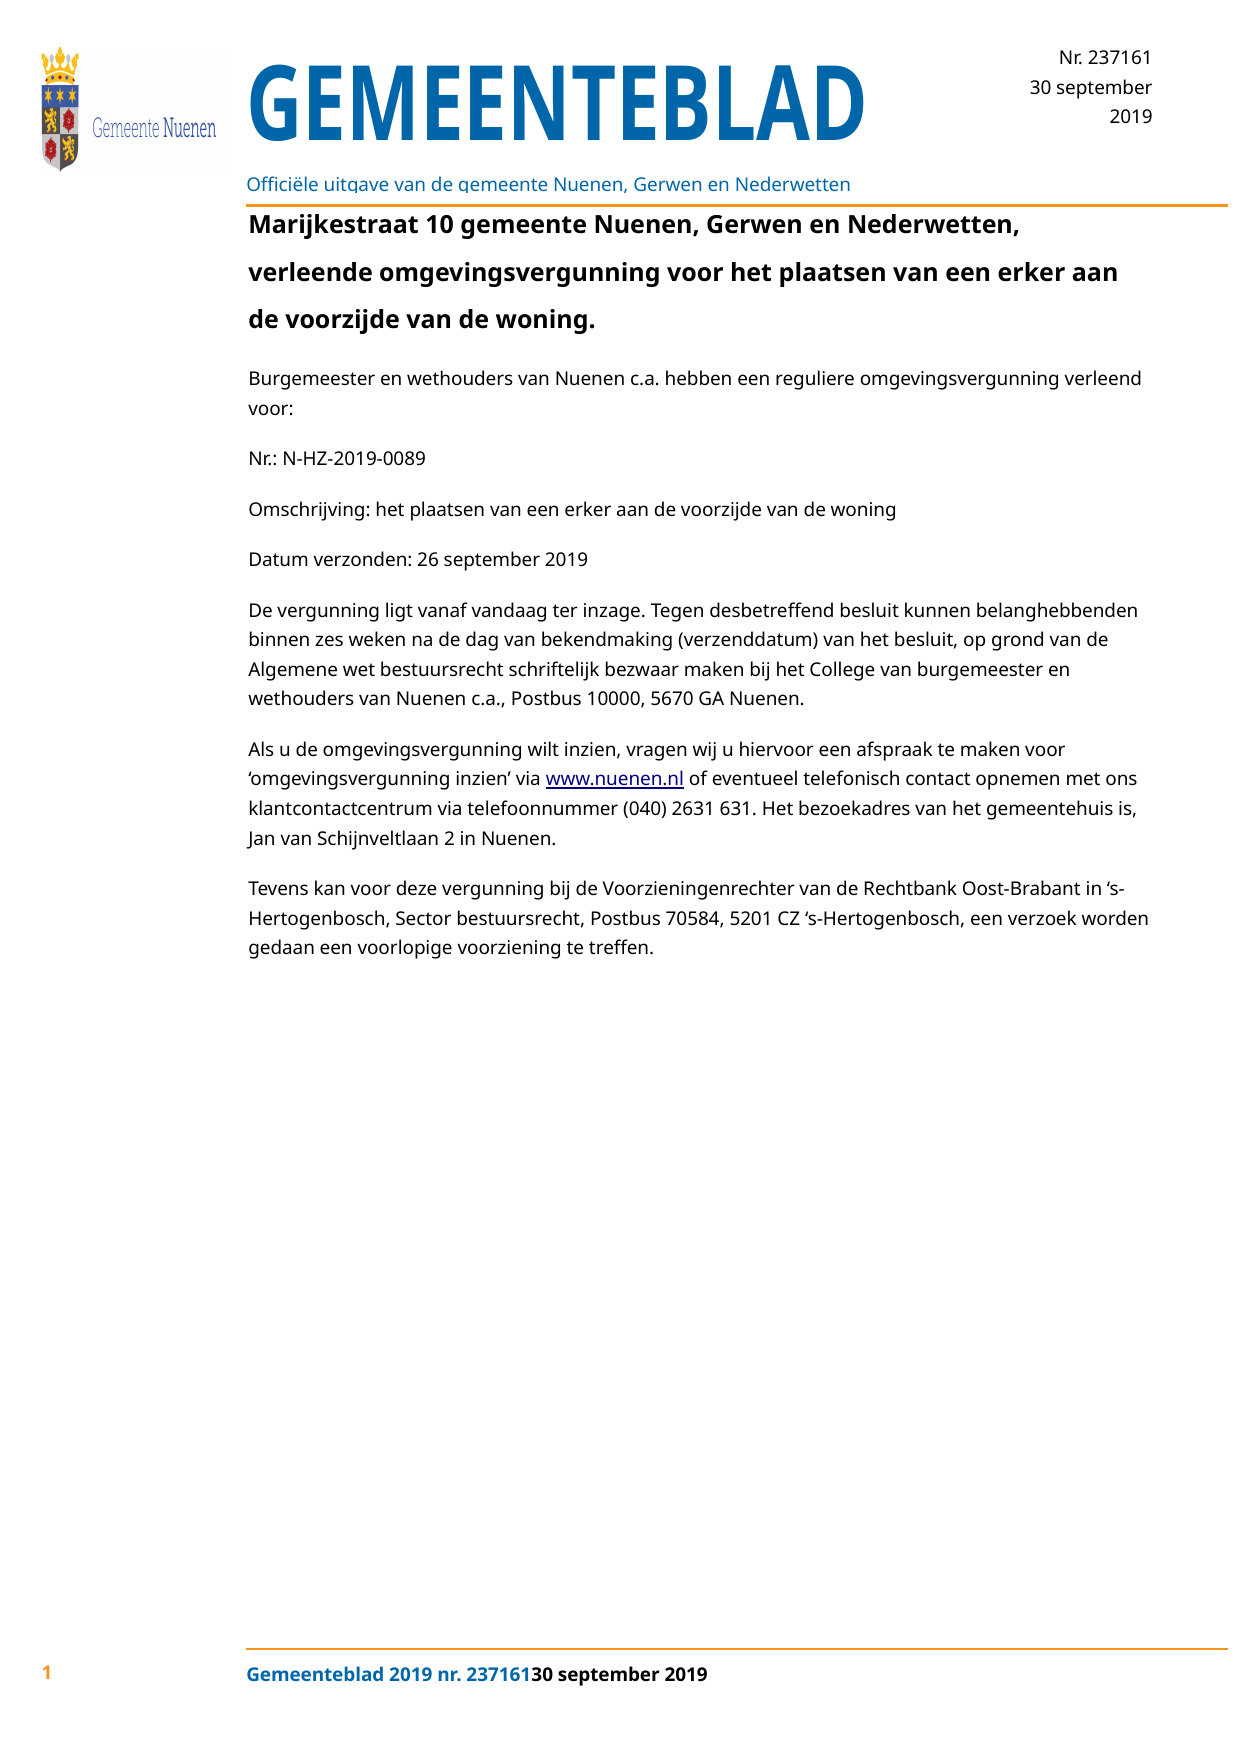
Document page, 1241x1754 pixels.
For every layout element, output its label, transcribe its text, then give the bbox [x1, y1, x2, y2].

picture [41, 47, 231, 172]
text Tevens kan voor deze vergunning bij de Voorzieningenrechter van de Rechtbank Oost-Brabant in ‘s-Hertogenbosch, Sector bestuursrecht, Postbus 70584, 5201 CZ ‘s-Hertogenbosch, een verzoek worden gedaan een voorlopige voorziening te treffen. [248, 875, 1152, 960]
text Als u de omgevingsvergunning wilt inzien, vragen wij u hiervoor een afspraak te maken voor ‘omgevingsvergunning inzien’ via www.nuenen.nl of eventueel telefonisch contact opnemen met ons klantcontactcentrum via telefoonnummer (040) 2631 631. Het bezoekadres van het gemeentehuis is, Jan van Schijnveltlaan 2 in Nuenen. [248, 736, 1152, 850]
text De vergunning ligt vanaf vandaag ter inzage. Tegen desbetreffend besluit kunnen belanghebbenden binnen zes weken na de dag van bekendmaking (verzenddatum) van het besluit, op grond van de Algemene wet bestuursrecht schriftelijk bezwaar maken bij het College van burgemeester en wethouders van Nuenen c.a., Postbus 10000, 5670 GA Nuenen. [248, 597, 1152, 711]
text Burgemeester en wethouders van Nuenen c.a. hebben een reguliere omgevingsvergunning verleend voor: [248, 366, 1152, 421]
text Nr.: N-HZ-2019-0089 [248, 446, 1152, 471]
text Datum verzonden: 26 september 2019 [248, 546, 1152, 572]
text Omschrijving: het plaatsen van een erker aan de voorzijde van de woning [248, 496, 1152, 522]
text Marijkestraat 10 gemeente Nuenen, Gerwen en Nederwetten, verleende omgevingsvergunning voor het plaatsen van een erker aan de voorzijde van de woning. [248, 207, 1152, 336]
